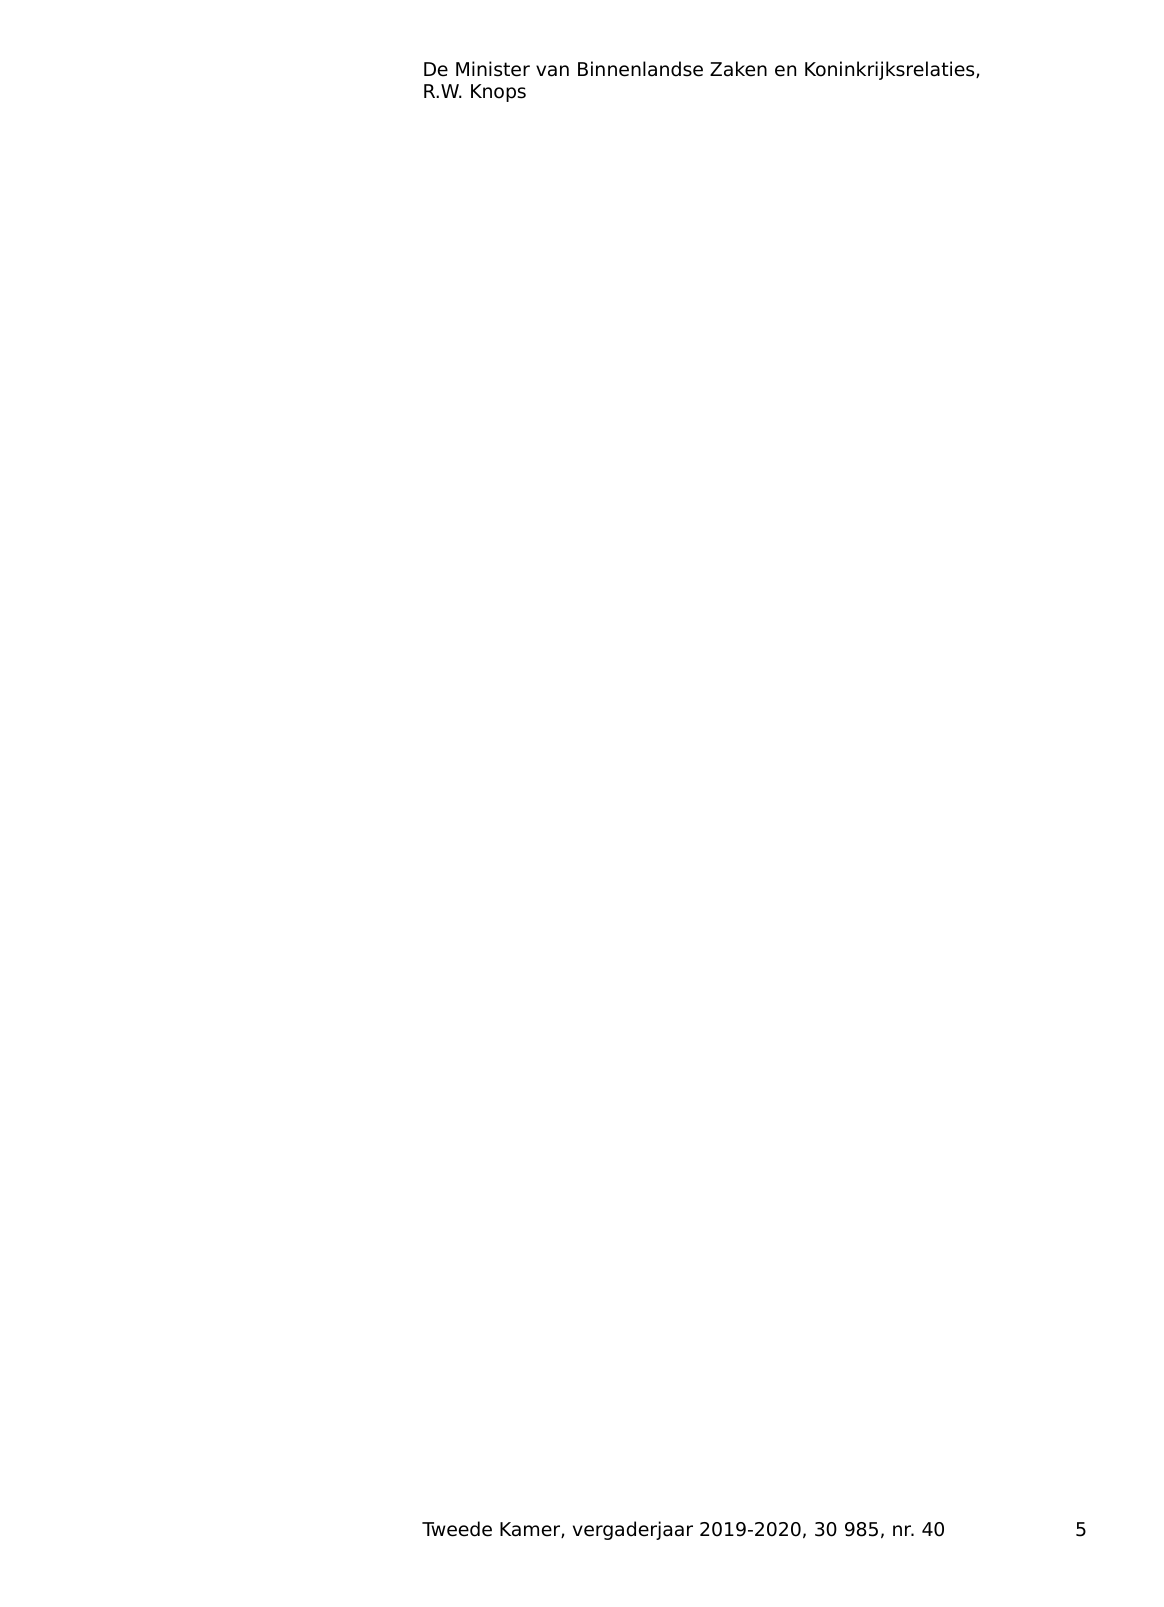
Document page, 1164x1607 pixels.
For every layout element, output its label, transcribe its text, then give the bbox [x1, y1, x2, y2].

text De Minister van Binnenlandse Zaken en Koninkrijksrelaties, R.W. Knops [422, 59, 1087, 103]
